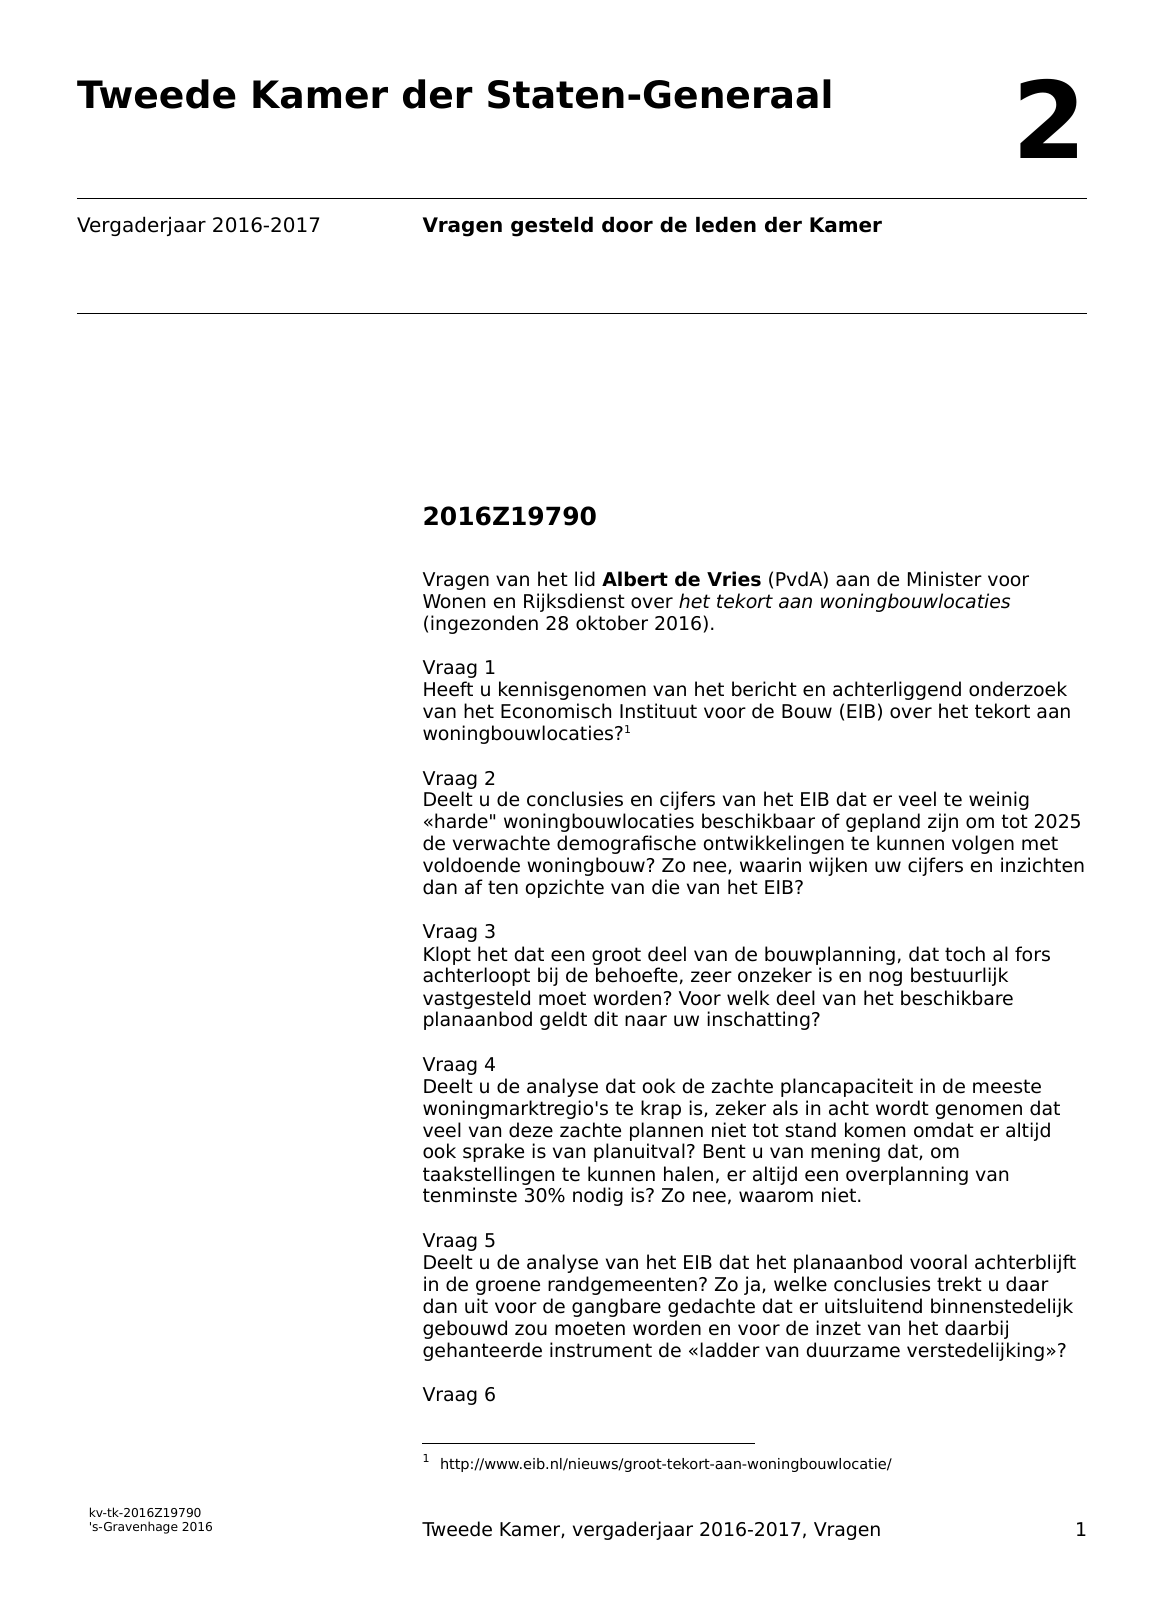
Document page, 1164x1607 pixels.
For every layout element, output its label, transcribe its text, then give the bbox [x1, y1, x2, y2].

text kv-tk-2016Z19790 [88, 1506, 323, 1520]
text Deelt u de conclusies en cijfers van het EIB dat er veel te weinig «harde" woningbouwlocaties beschikbaar of gepland zijn om tot 2025 de verwachte demografische ontwikkelingen te kunnen volgen met voldoende woningbouw? Zo nee, waarin wijken uw cijfers en inzichten dan af ten opzichte van die van het EIB? [422, 789, 1087, 899]
text Vraag 6 [422, 1384, 1087, 1406]
text Vraag 3 [422, 921, 1087, 943]
text Heeft u kennisgenomen van het bericht en achterliggend onderzoek van het Economisch Instituut voor de Bouw (EIB) over het tekort aan woningbouwlocaties? [422, 679, 1087, 745]
table_cell Vergaderjaar 2016-2017 [77, 199, 422, 313]
text Deelt u de analyse van het EIB dat het planaanbod vooral achterblijft in de groene randgemeenten? Zo ja, welke conclusies trekt u daar dan uit voor de gangbare gedachte dat er uitsluitend binnenstedelijk gebouwd zou moeten worden en voor de inzet van het daarbij gehanteerde instrument de «ladder van duurzame verstedelijking»? [422, 1252, 1087, 1361]
table_header Tweede Kamer der Staten-Generaal [77, 59, 886, 198]
text Vraag 2 [422, 767, 1087, 789]
table_header 2 [886, 59, 1087, 198]
text 2016Z19790 [422, 502, 1087, 531]
text Vraag 5 [422, 1229, 1087, 1252]
text Vraag 1 [422, 657, 1087, 679]
table_cell Vragen gesteld door de leden der Kamer [422, 199, 1087, 313]
text Vragen van het lid Albert de Vries (PvdA) aan de Minister voor Wonen en Rijksdienst over het tekort aan woningbouwlocaties (ingezonden 28 oktober 2016). [422, 569, 1087, 635]
text http://www.eib.nl/nieuws/groot-tekort-aan-woningbouwlocatie/ [422, 1452, 1087, 1474]
text Klopt het dat een groot deel van de bouwplanning, dat toch al fors achterloopt bij de behoefte, zeer onzeker is en nog bestuurlijk vastgesteld moet worden? Voor welk deel van het beschikbare planaanbod geldt dit naar uw inschatting? [422, 943, 1087, 1031]
text Deelt u de analyse dat ook de zachte plancapaciteit in de meeste woningmarktregio's te krap is, zeker als in acht wordt genomen dat veel van deze zachte plannen niet tot stand komen omdat er altijd ook sprake is van planuitval? Bent u van mening dat, om taakstellingen te kunnen halen, er altijd een overplanning van tenminste 30% nodig is? Zo nee, waarom niet. [422, 1076, 1087, 1207]
text 's-Gravenhage 2016 [88, 1520, 323, 1534]
text Vraag 4 [422, 1053, 1087, 1076]
